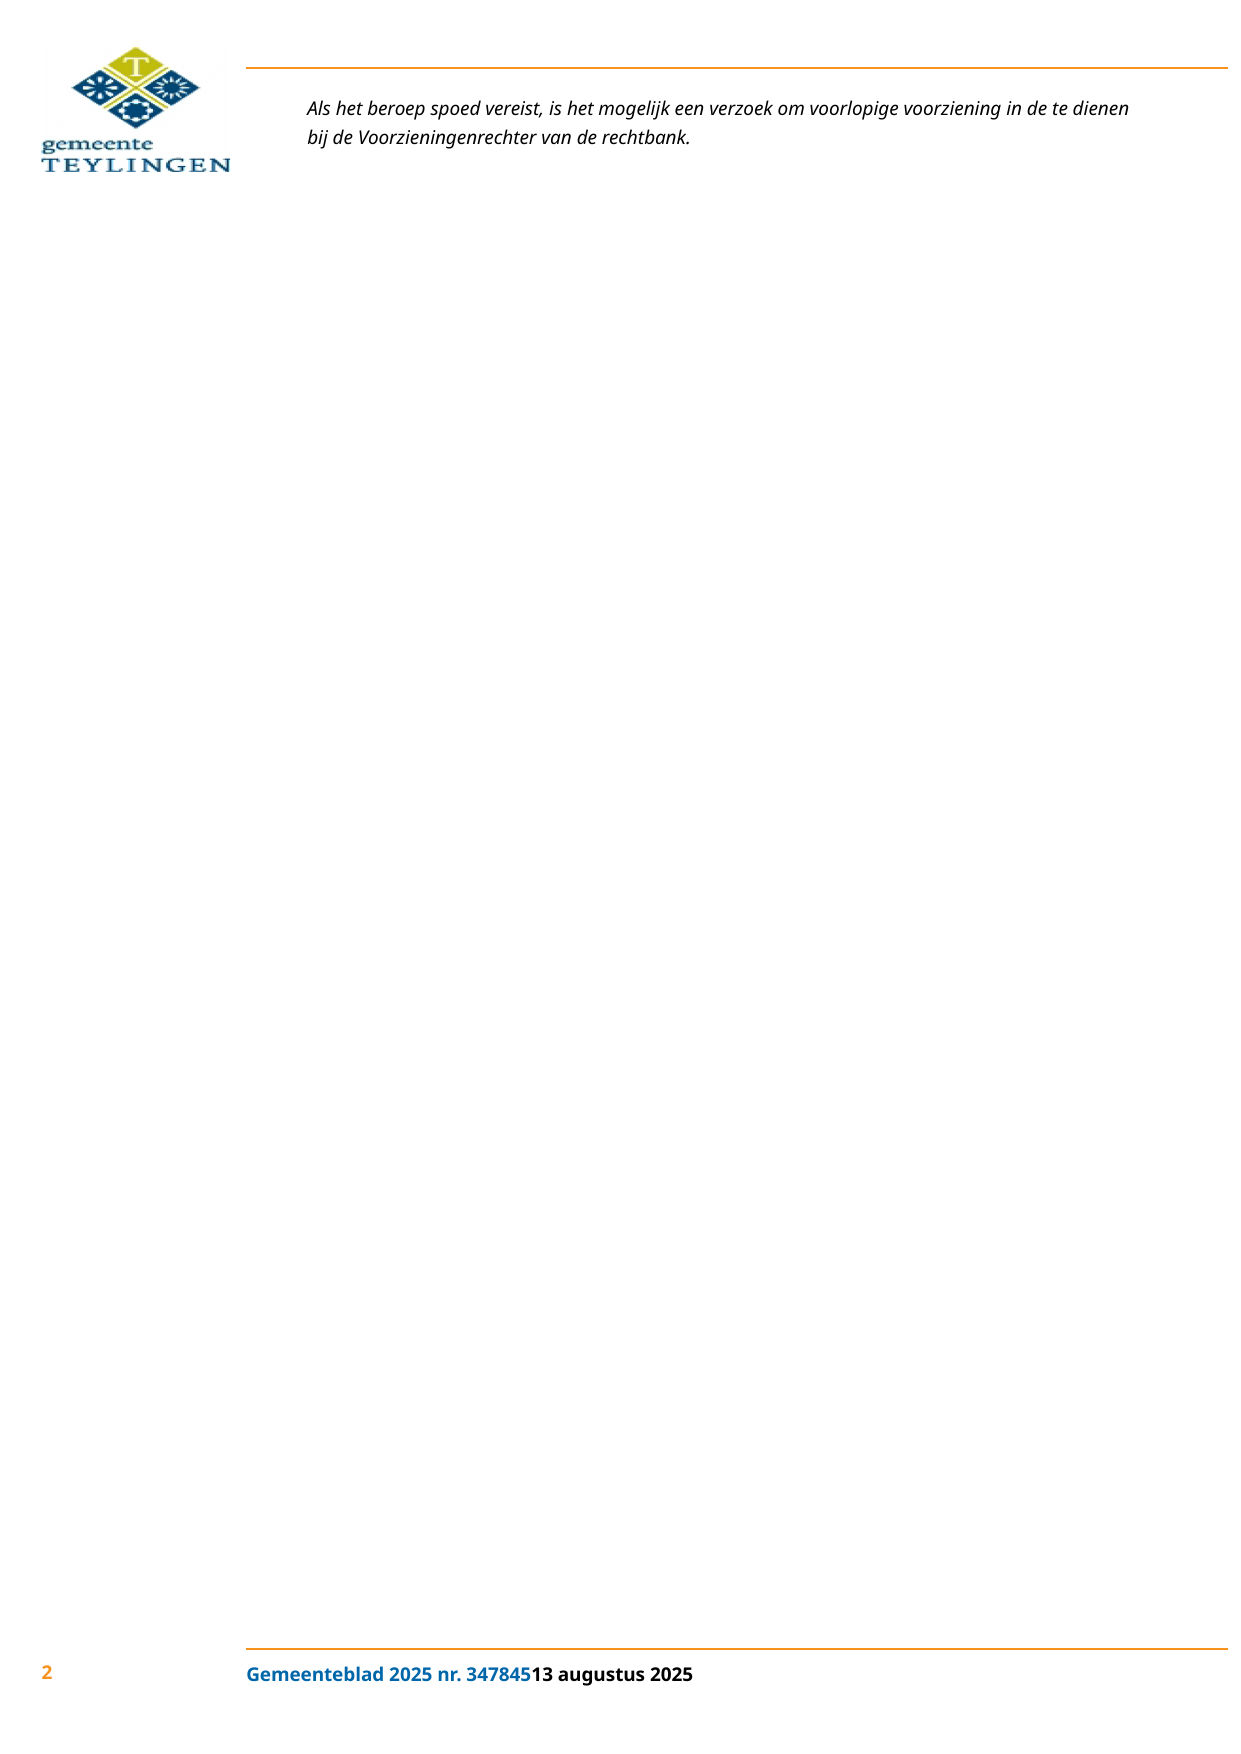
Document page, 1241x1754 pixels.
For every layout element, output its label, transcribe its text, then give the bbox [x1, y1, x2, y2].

picture [41, 47, 231, 172]
list Als het beroep spoed vereist, is het mogelijk een verzoek om voorlopige voorziening in de te dienen bij de Voorzieningenrechter van de rechtbank. [248, 95, 1152, 150]
